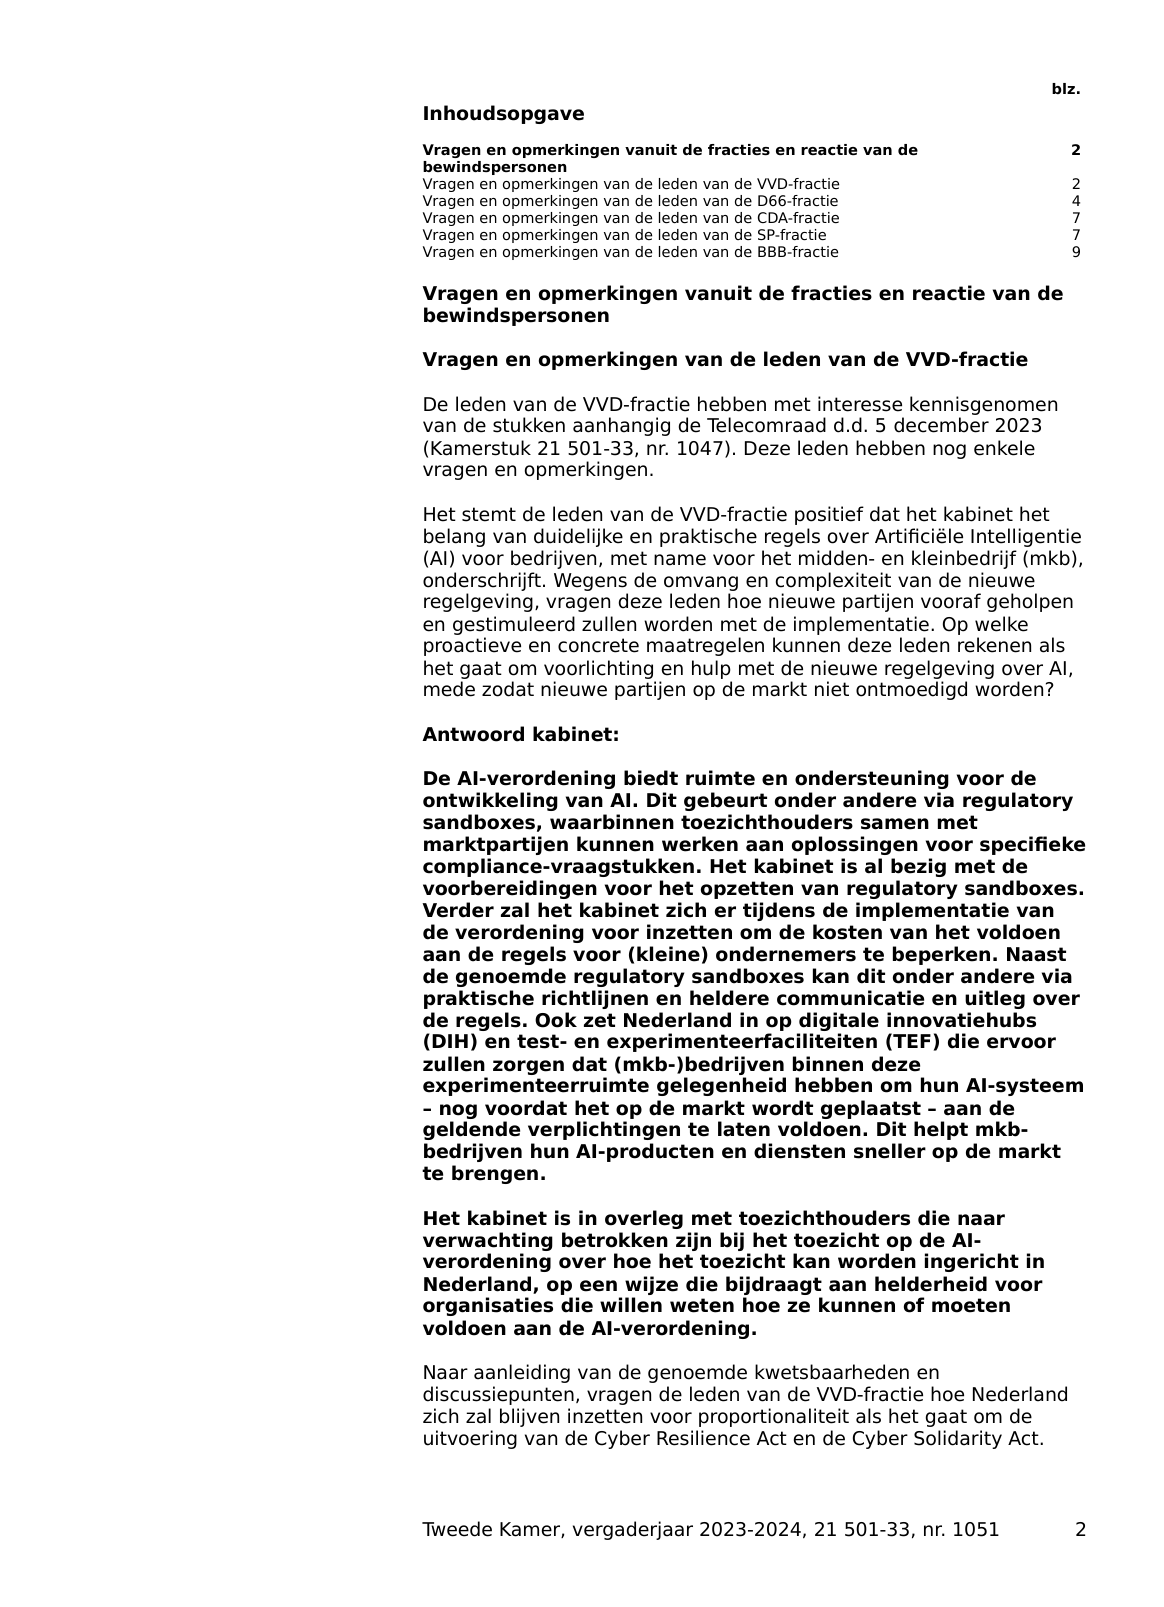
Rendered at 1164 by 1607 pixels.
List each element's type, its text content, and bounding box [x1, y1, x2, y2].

table_cell Vragen en opmerkingen van de leden van de SP-fractie [422, 227, 1013, 244]
subtitle Antwoord kabinet: [422, 723, 1087, 746]
table_cell [1013, 125, 1087, 142]
table_cell 9 [1013, 244, 1087, 261]
table_cell Vragen en opmerkingen vanuit de fracties en reactie van de bewindspersonen [422, 142, 1013, 176]
subtitle Vragen en opmerkingen vanuit de fracties en reactie van de bewindspersonen [422, 283, 1087, 327]
subtitle Vragen en opmerkingen van de leden van de VVD-fractie [422, 349, 1087, 371]
table_cell Vragen en opmerkingen van de leden van de VVD-fractie [422, 176, 1013, 193]
text De leden van de VVD-fractie hebben met interesse kennisgenomen van de stukken aanhangig de Telecomraad d.d. 5 december 2023 (Kamerstuk 21 501-33, nr. 1047). Deze leden hebben nog enkele vragen en opmerkingen. [422, 393, 1087, 481]
text Naar aanleiding van de genoemde kwetsbaarheden en discussiepunten, vragen de leden van de VVD-fractie hoe Nederland zich zal blijven inzetten voor proportionaliteit als het gaat om de uitvoering van de Cyber Resilience Act en de Cyber Solidarity Act. [422, 1362, 1087, 1449]
table_cell Vragen en opmerkingen van de leden van de BBB-fractie [422, 244, 1013, 261]
text Het stemt de leden van de VVD-fractie positief dat het kabinet het belang van duidelijke en praktische regels over Artificiële Intelligentie (AI) voor bedrijven, met name voor het midden- en kleinbedrijf (mkb), onderschrijft. Wegens de omvang en complexiteit van de nieuwe regelgeving, vragen deze leden hoe nieuwe partijen vooraf geholpen en gestimuleerd zullen worden met de implementatie. Op welke proactieve en concrete maatregelen kunnen deze leden rekenen als het gaat om voorlichting en hulp met de nieuwe regelgeving over AI, mede zodat nieuwe partijen op de markt niet ontmoedigd worden? [422, 503, 1087, 701]
table_cell [422, 125, 1013, 142]
table_cell 7 [1013, 210, 1087, 227]
table_cell 4 [1013, 193, 1087, 210]
table_cell 2 [1013, 176, 1087, 193]
table_cell 2 [1013, 142, 1087, 176]
table_cell Vragen en opmerkingen van de leden van de D66-fractie [422, 193, 1013, 210]
table_cell 7 [1013, 227, 1087, 244]
table_header blz. [1013, 81, 1087, 125]
text Het kabinet is in overleg met toezichthouders die naar verwachting betrokken zijn bij het toezicht op de AI-verordening over hoe het toezicht kan worden ingericht in Nederland, op een wijze die bijdraagt aan helderheid voor organisaties die willen weten hoe ze kunnen of moeten voldoen aan de AI-verordening. [422, 1207, 1087, 1339]
table_header Inhoudsopgave [422, 81, 1013, 125]
table_cell Vragen en opmerkingen van de leden van de CDA-fractie [422, 210, 1013, 227]
text De AI-verordening biedt ruimte en ondersteuning voor de ontwikkeling van AI. Dit gebeurt onder andere via regulatory sandboxes, waarbinnen toezichthouders samen met marktpartijen kunnen werken aan oplossingen voor specifieke compliance-vraagstukken. Het kabinet is al bezig met de voorbereidingen voor het opzetten van regulatory sandboxes. Verder zal het kabinet zich er tijdens de implementatie van de verordening voor inzetten om de kosten van het voldoen aan de regels voor (kleine) ondernemers te beperken. Naast de genoemde regulatory sandboxes kan dit onder andere via praktische richtlijnen en heldere communicatie en uitleg over de regels. Ook zet Nederland in op digitale innovatiehubs (DIH) en test- en experimenteerfaciliteiten (TEF) die ervoor zullen zorgen dat (mkb-)bedrijven binnen deze experimenteerruimte gelegenheid hebben om hun AI-systeem – nog voordat het op de markt wordt geplaatst – aan de geldende verplichtingen te laten voldoen. Dit helpt mkb-bedrijven hun AI-producten en diensten sneller op de markt te brengen. [422, 768, 1087, 1185]
